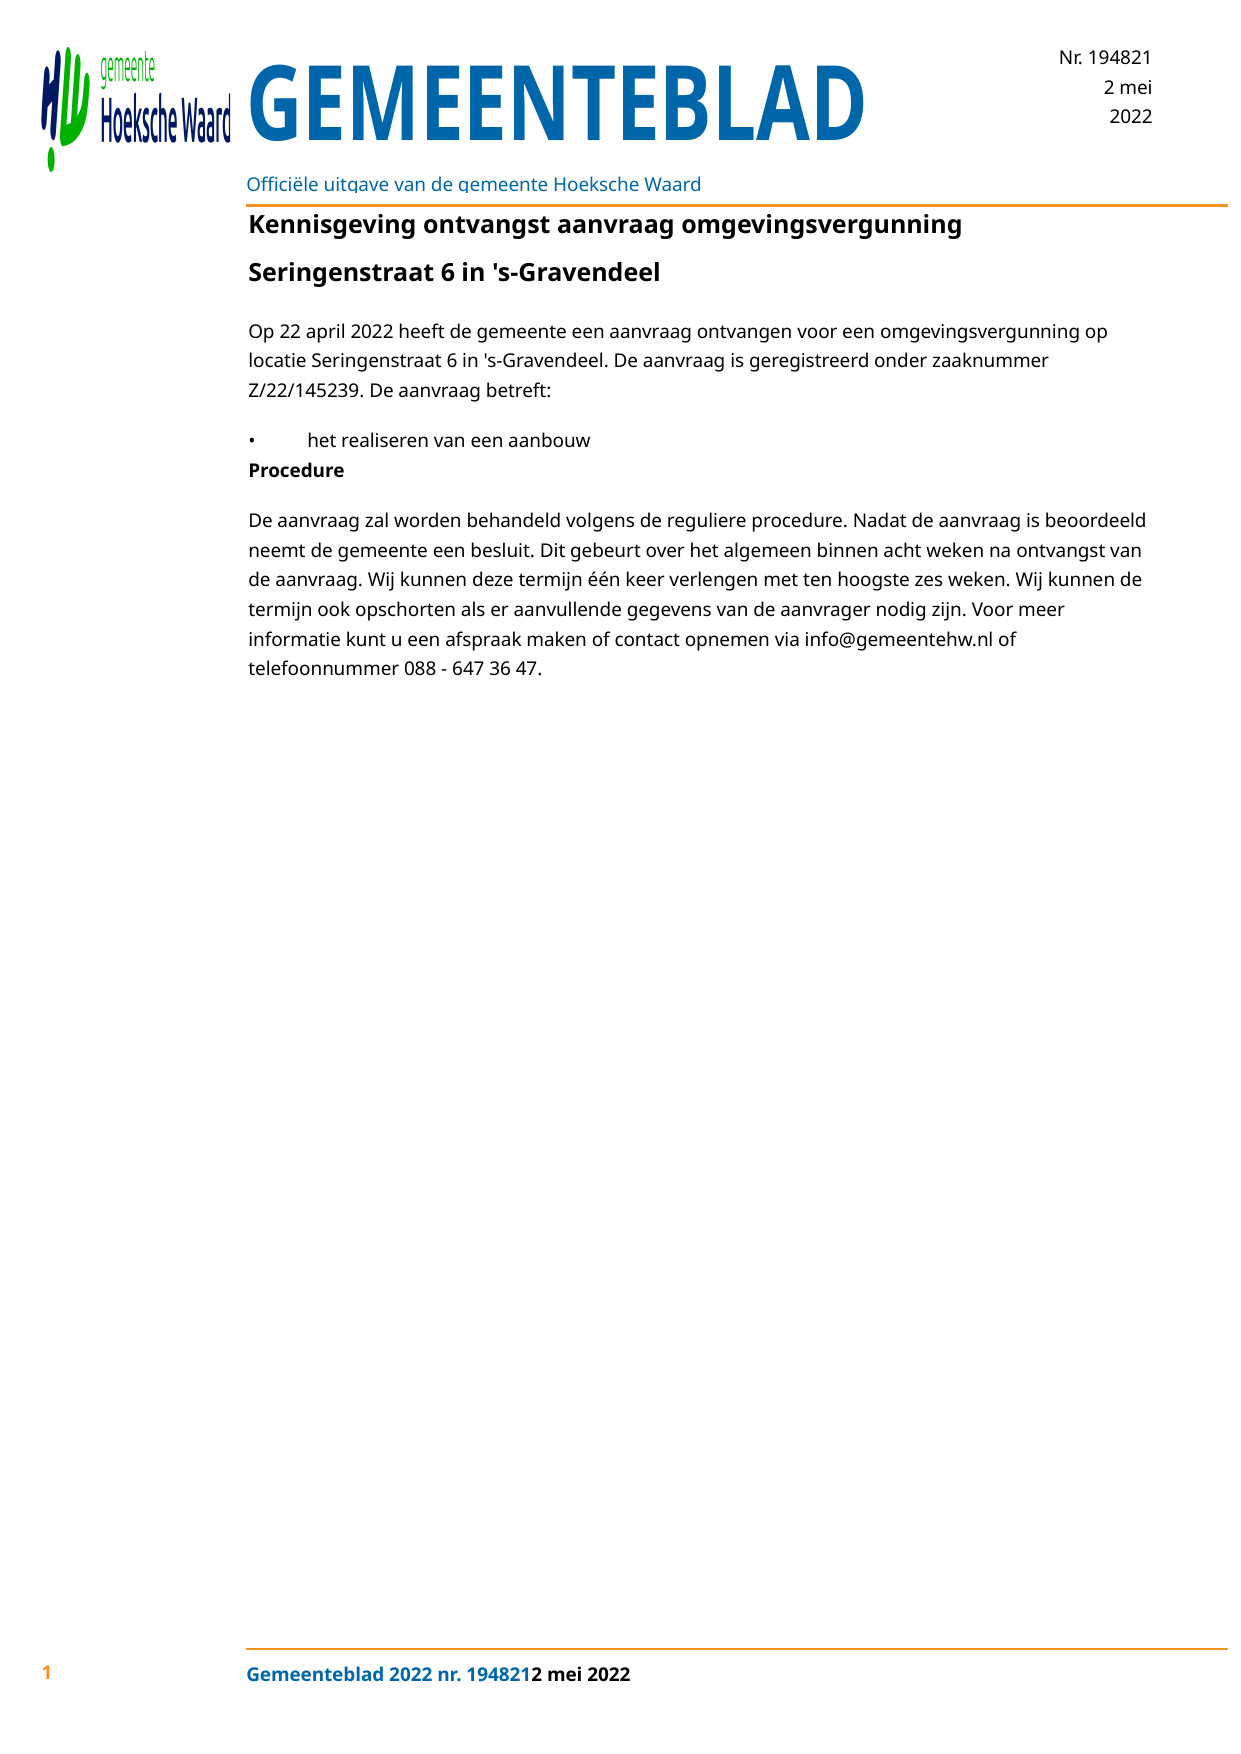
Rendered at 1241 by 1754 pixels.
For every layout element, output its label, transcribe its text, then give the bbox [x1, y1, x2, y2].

text Kennisgeving ontvangst aanvraag omgevingsvergunning Seringenstraat 6 in 's-Gravendeel [248, 207, 1152, 288]
text Procedure [248, 457, 1152, 483]
text De aanvraag zal worden behandeld volgens de reguliere procedure. Nadat de aanvraag is beoordeeld neemt de gemeente een besluit. Dit gebeurt over het algemeen binnen acht weken na ontvangst van de aanvraag. Wij kunnen deze termijn één keer verlengen met ten hoogste zes weken. Wij kunnen de termijn ook opschorten als er aanvullende gegevens van de aanvrager nodig zijn. Voor meer informatie kunt u een afspraak maken of contact opnemen via info@gemeentehw.nl of telefoonnummer 088 - 647 36 47. [248, 507, 1152, 681]
text Op 22 april 2022 heeft de gemeente een aanvraag ontvangen voor een omgevingsvergunning op locatie Seringenstraat 6 in 's-Gravendeel. De aanvraag is geregistreerd onder zaaknummer Z/22/145239. De aanvraag betreft: [248, 318, 1152, 403]
picture [41, 47, 231, 172]
list het realiseren van een aanbouw [248, 427, 1152, 453]
